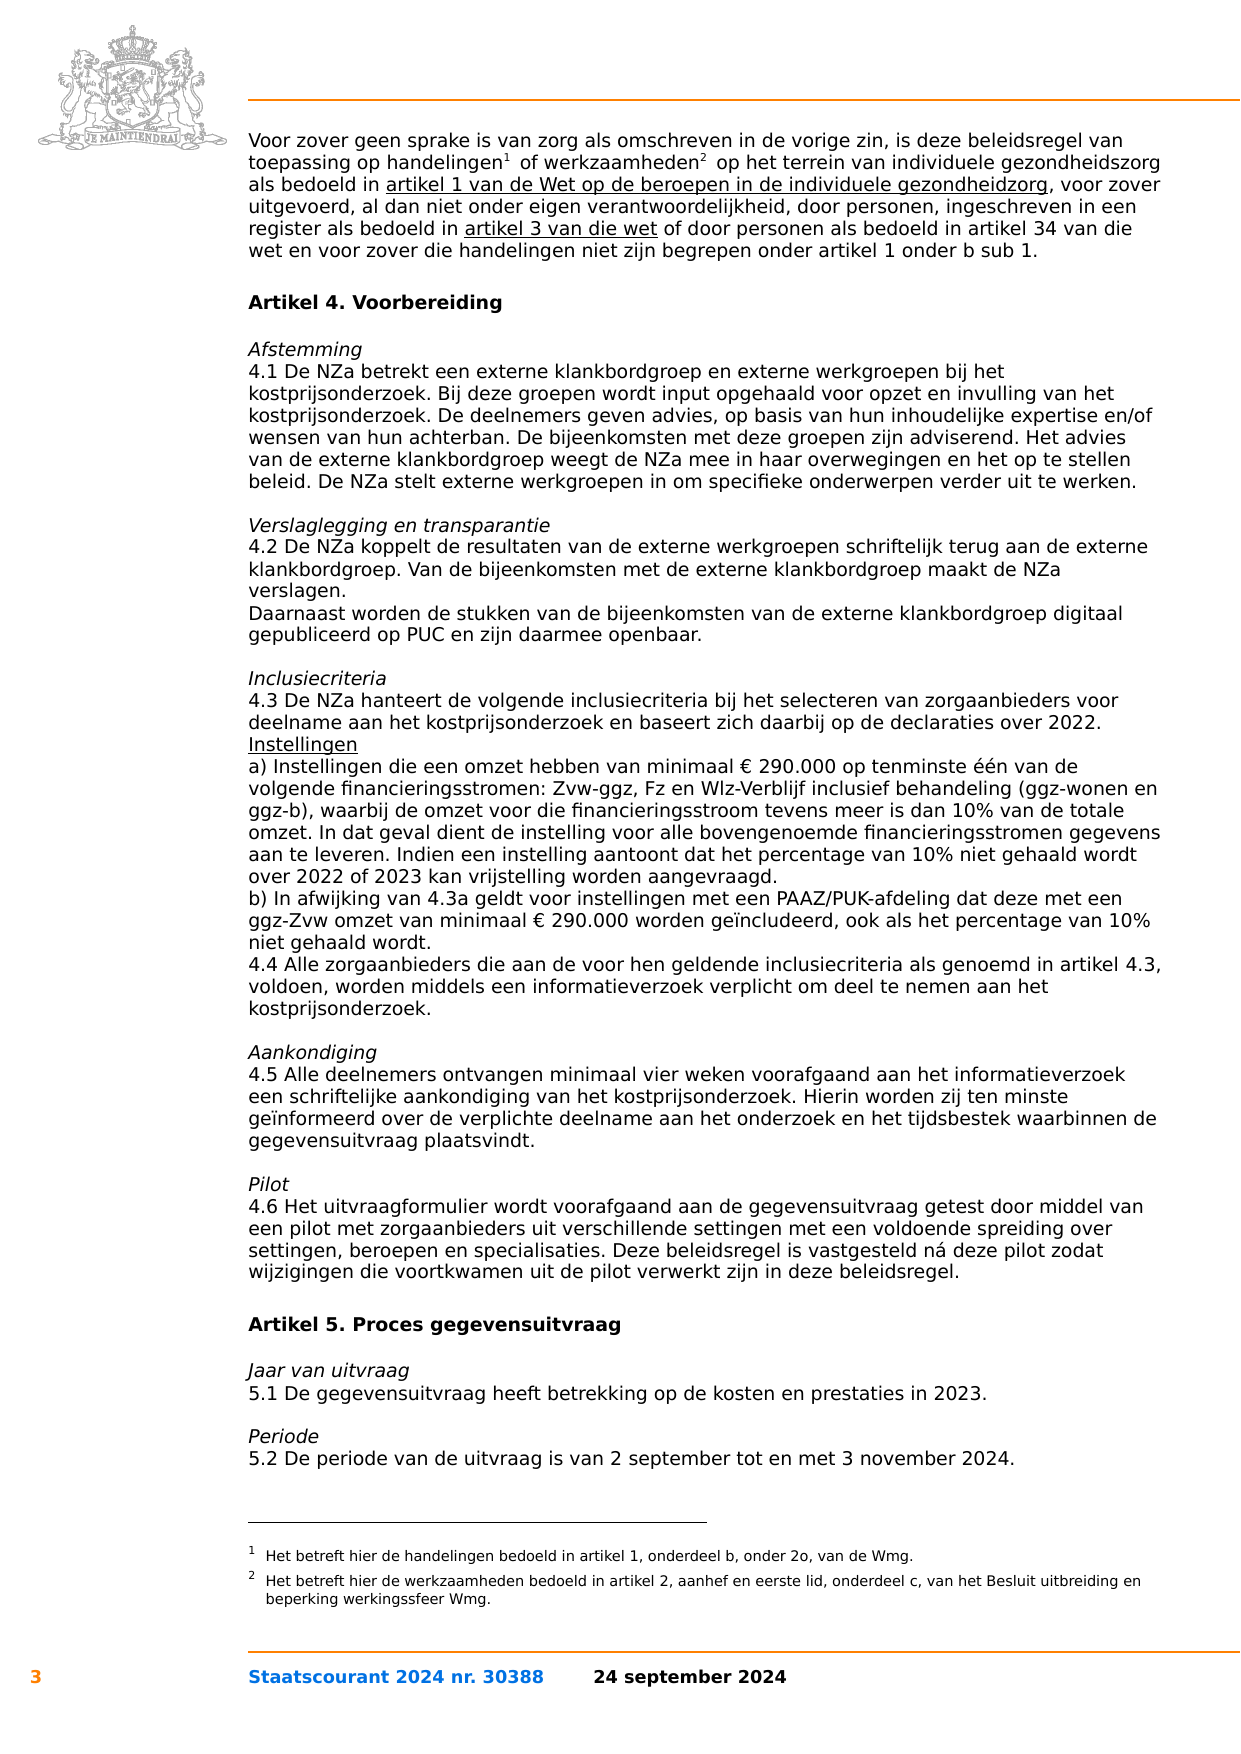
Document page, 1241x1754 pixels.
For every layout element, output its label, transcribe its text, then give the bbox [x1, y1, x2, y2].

text 5.1 De gegevensuitvraag heeft betrekking op de kosten en prestaties in 2023. [248, 1382, 1163, 1404]
text a) Instellingen die een omzet hebben van minimaal € 290.000 op tenminste één van de volgende financieringsstromen: Zvw-ggz, Fz en Wlz-Verblijf inclusief behandeling (ggz-wonen en ggz-b), waarbij de omzet voor die financieringsstroom tevens meer is dan 10% van de totale omzet. In dat geval dient de instelling voor alle bovengenoemde financieringsstromen gegevens aan te leveren. Indien een instelling aantoont dat het percentage van 10% niet gehaald wordt over 2022 of 2023 kan vrijstelling worden aangevraagd. [248, 756, 1163, 888]
subtitle Jaar van uitvraag [248, 1360, 1163, 1382]
subtitle Pilot [248, 1173, 1163, 1196]
text 4.4 Alle zorgaanbieders die aan de voor hen geldende inclusiecriteria als genoemd in artikel 4.3, voldoen, worden middels een informatieverzoek verplicht om deel te nemen aan het kostprijsonderzoek. [248, 954, 1163, 1020]
subtitle Afstemming [248, 339, 1163, 361]
text Instellingen [248, 734, 1163, 756]
subtitle Artikel 5. Proces gegevensuitvraag [248, 1313, 1163, 1335]
text 4.2 De NZa koppelt de resultaten van de externe werkgroepen schriftelijk terug aan de externe klankbordgroep. Van de bijeenkomsten met de externe klankbordgroep maakt de NZa verslagen. [248, 536, 1163, 602]
subtitle Aankondiging [248, 1042, 1163, 1064]
text 5.2 De periode van de uitvraag is van 2 september tot en met 3 november 2024. [248, 1448, 1163, 1470]
text Voor zover geen sprake is van zorg als omschreven in de vorige zin, is deze beleidsregel van toepassing op handelingen of werkzaamheden op het terrein van individuele gezondheidszorg als bedoeld in artikel 1 van de Wet op de beroepen in de individuele gezondheidzorg, voor zover uitgevoerd, al dan niet onder eigen verantwoordelijkheid, door personen, ingeschreven in een register als bedoeld in artikel 3 van die wet of door personen als bedoeld in artikel 34 van die wet en voor zover die handelingen niet zijn begrepen onder artikel 1 onder b sub 1. [248, 130, 1163, 262]
subtitle Artikel 4. Voorbereiding [248, 292, 1163, 314]
text Daarnaast worden de stukken van de bijeenkomsten van de externe klankbordgroep digitaal gepubliceerd op PUC en zijn daarmee openbaar. [248, 602, 1163, 646]
text 4.5 Alle deelnemers ontvangen minimaal vier weken voorafgaand aan het informatieverzoek een schriftelijke aankondiging van het kostprijsonderzoek. Hierin worden zij ten minste geïnformeerd over de verplichte deelname aan het onderzoek en het tijdsbestek waarbinnen de gegevensuitvraag plaatsvindt. [248, 1064, 1163, 1152]
subtitle Inclusiecriteria [248, 668, 1163, 690]
text 4.3 De NZa hanteert de volgende inclusiecriteria bij het selecteren van zorgaanbieders voor deelname aan het kostprijsonderzoek en baseert zich daarbij op de declaraties over 2022. [248, 690, 1163, 734]
text b) In afwijking van 4.3a geldt voor instellingen met een PAAZ/PUK-afdeling dat deze met een ggz-Zvw omzet van minimaal € 290.000 worden geïncludeerd, ook als het percentage van 10% niet gehaald wordt. [248, 888, 1163, 954]
picture [38, 25, 227, 150]
text Het betreft hier de handelingen bedoeld in artikel 1, onderdeel b, onder 2o, van de Wmg. [248, 1544, 1163, 1566]
subtitle Verslaglegging en transparantie [248, 514, 1163, 536]
text 4.6 Het uitvraagformulier wordt voorafgaand aan de gegevensuitvraag getest door middel van een pilot met zorgaanbieders uit verschillende settingen met een voldoende spreiding over settingen, beroepen en specialisaties. Deze beleidsregel is vastgesteld ná deze pilot zodat wijzigingen die voortkwamen uit de pilot verwerkt zijn in deze beleidsregel. [248, 1196, 1163, 1283]
subtitle Periode [248, 1426, 1163, 1448]
text Het betreft hier de werkzaamheden bedoeld in artikel 2, aanhef en eerste lid, onderdeel c, van het Besluit uitbreiding en beperking werkingssfeer Wmg. [248, 1569, 1163, 1608]
text 4.1 De NZa betrekt een externe klankbordgroep en externe werkgroepen bij het kostprijsonderzoek. Bij deze groepen wordt input opgehaald voor opzet en invulling van het kostprijsonderzoek. De deelnemers geven advies, op basis van hun inhoudelijke expertise en/of wensen van hun achterban. De bijeenkomsten met deze groepen zijn adviserend. Het advies van de externe klankbordgroep weegt de NZa mee in haar overwegingen en het op te stellen beleid. De NZa stelt externe werkgroepen in om specifieke onderwerpen verder uit te werken. [248, 361, 1163, 493]
